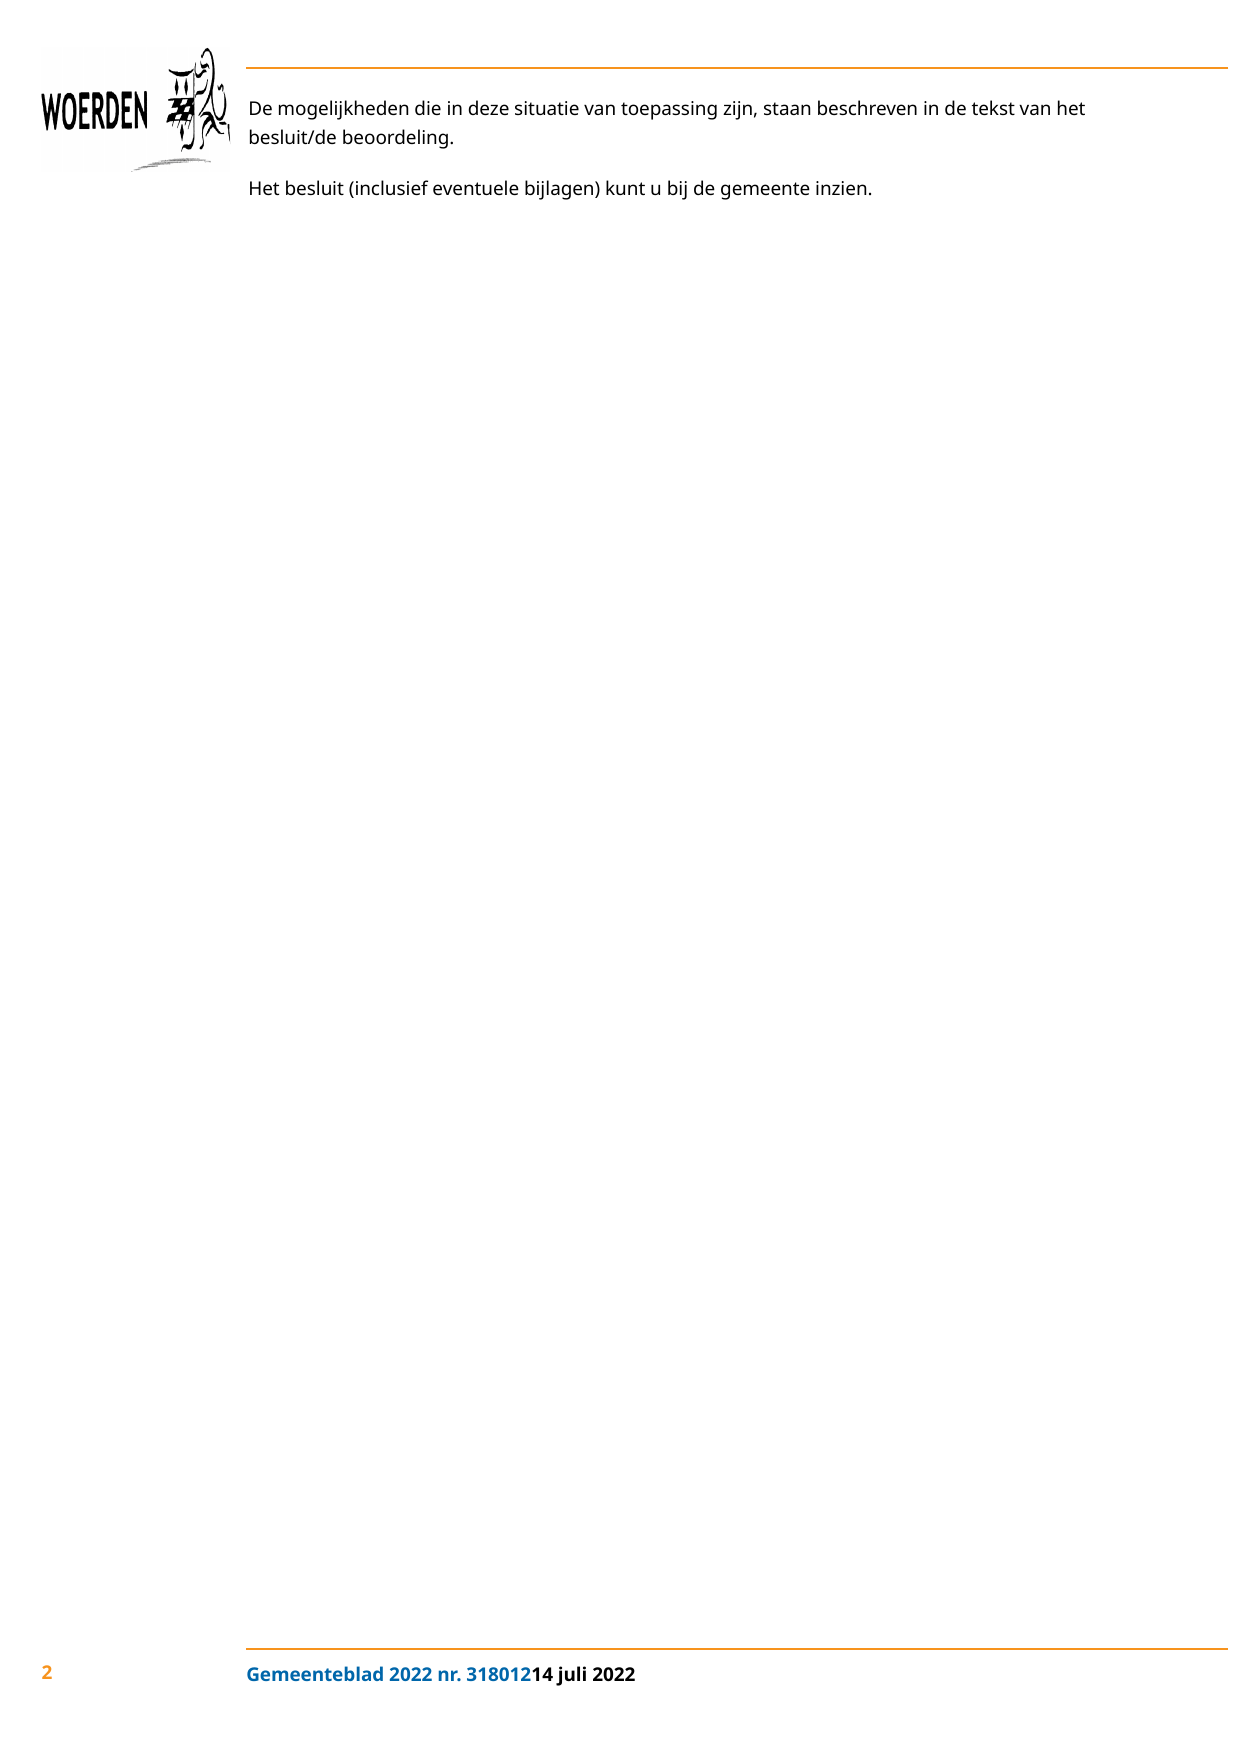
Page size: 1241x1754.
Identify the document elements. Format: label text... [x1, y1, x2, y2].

text De mogelijkheden die in deze situatie van toepassing zijn, staan beschreven in de tekst van het besluit/de beoordeling. [248, 95, 1152, 150]
text Het besluit (inclusief eventuele bijlagen) kunt u bij de gemeente inzien. [248, 175, 1152, 201]
picture [41, 47, 231, 172]
